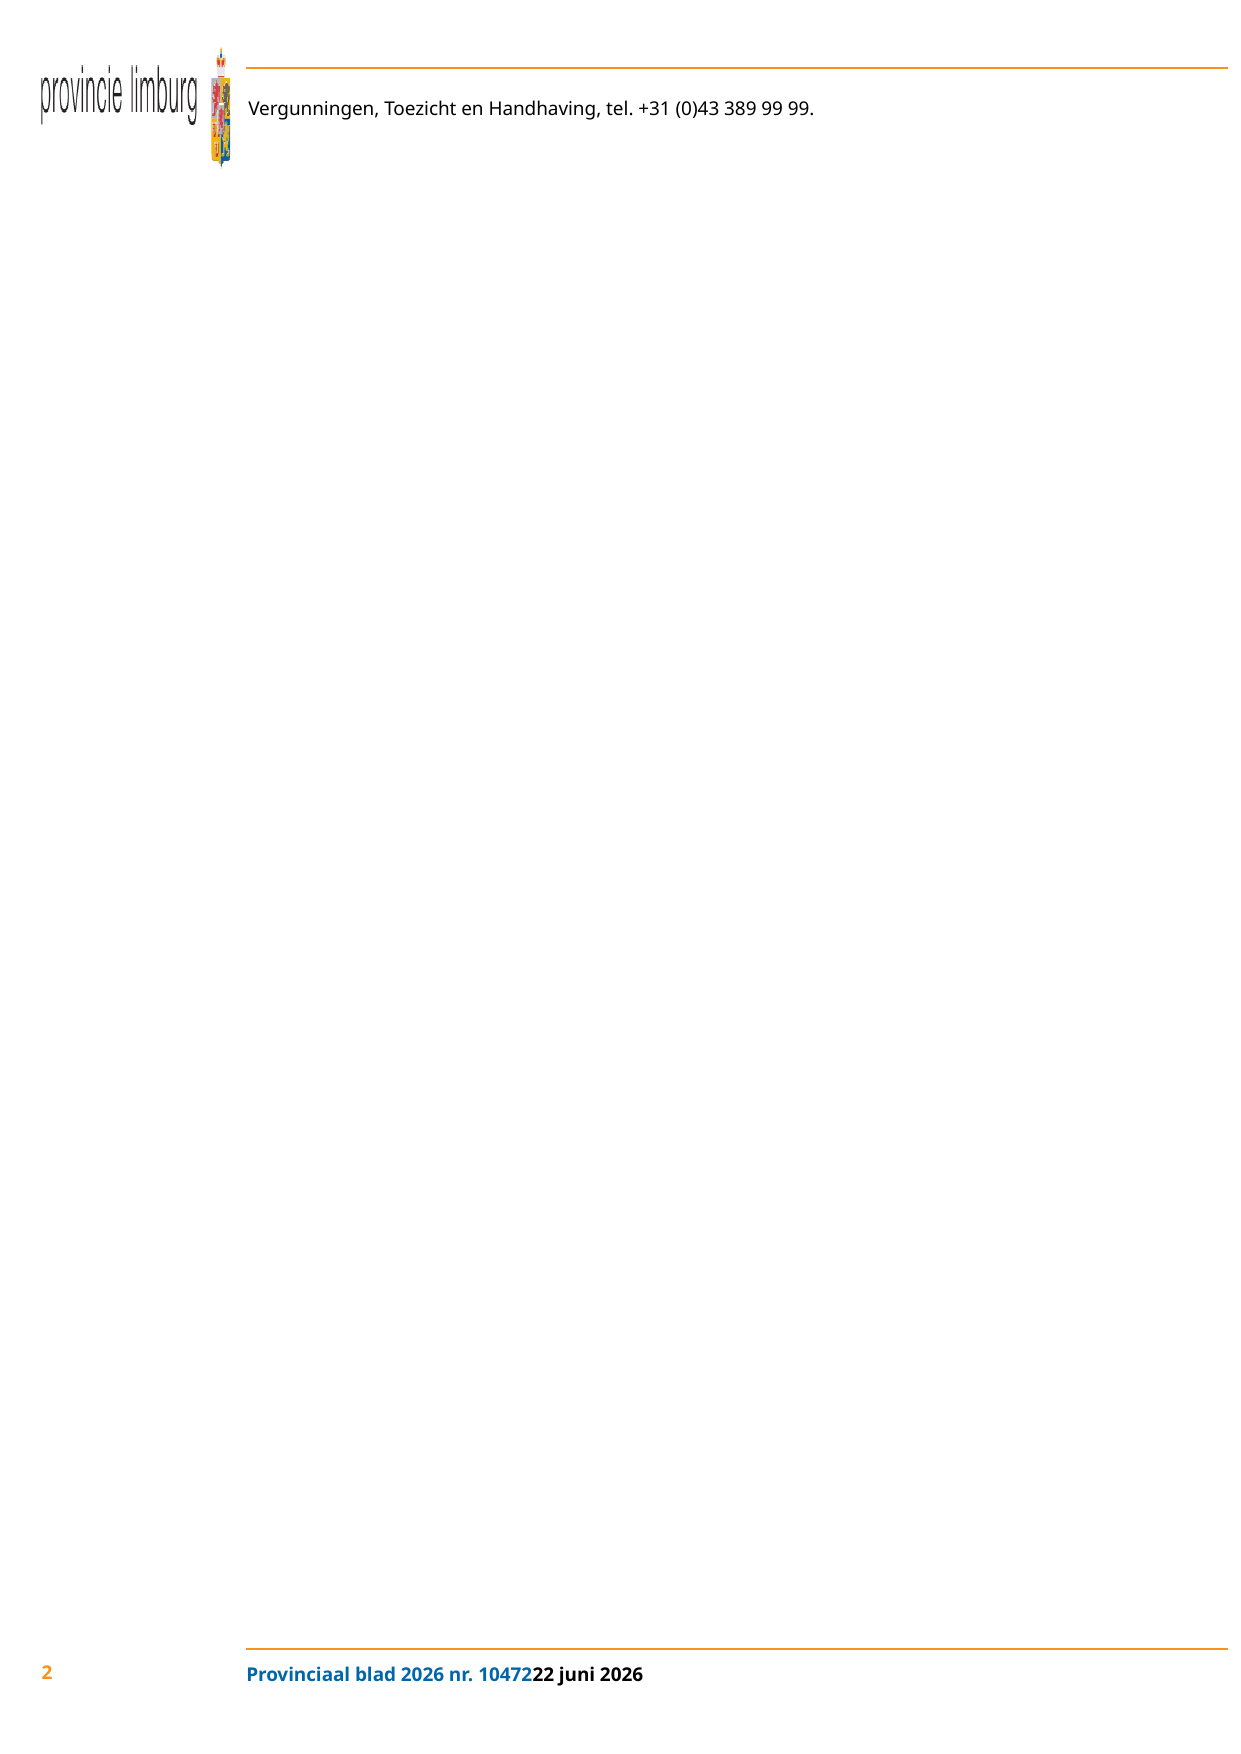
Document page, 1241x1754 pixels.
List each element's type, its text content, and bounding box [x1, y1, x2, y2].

text Vergunningen, Toezicht en Handhaving, tel. +31 (0)43 389 99 99. [248, 95, 1152, 121]
picture [41, 47, 231, 172]
